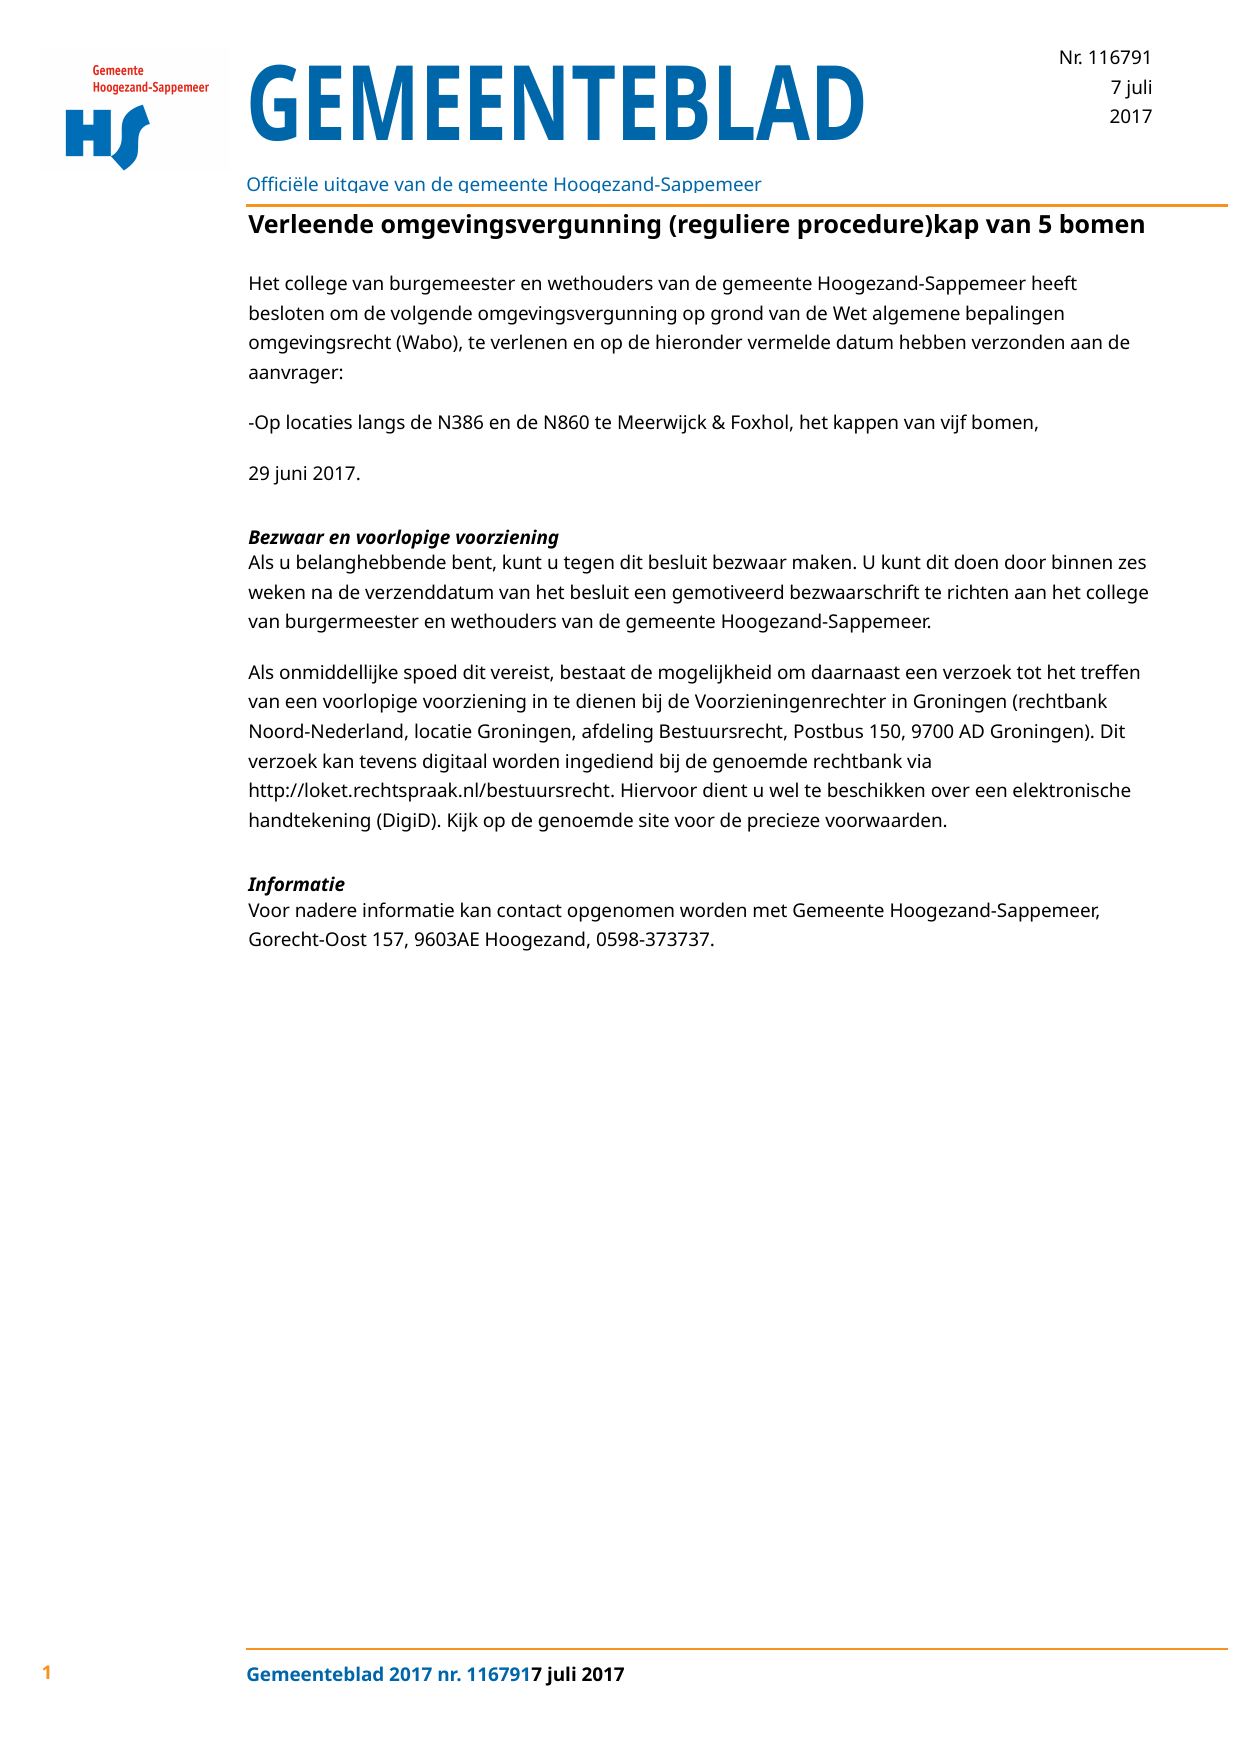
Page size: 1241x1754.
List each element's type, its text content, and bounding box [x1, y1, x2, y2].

text Voor nadere informatie kan contact opgenomen worden met Gemeente Hoogezand-Sappemeer, Gorecht-Oost 157, 9603AE Hoogezand, 0598-373737. [248, 897, 1152, 952]
text Bezwaar en voorlopige voorziening [248, 524, 1152, 549]
text Als u belanghebbende bent, kunt u tegen dit besluit bezwaar maken. U kunt dit doen door binnen zes weken na de verzenddatum van het besluit een gemotiveerd bezwaarschrift te richten aan het college van burgermeester en wethouders van de gemeente Hoogezand-Sappemeer. [248, 549, 1152, 634]
text Het college van burgemeester en wethouders van de gemeente Hoogezand-Sappemeer heeft besloten om de volgende omgevingsvergunning op grond van de Wet algemene bepalingen omgevingsrecht (Wabo), te verlenen en op de hieronder vermelde datum hebben verzonden aan de aanvrager: [248, 270, 1152, 385]
text Verleende omgevingsvergunning (reguliere procedure)kap van 5 bomen [248, 207, 1152, 241]
text Als onmiddellijke spoed dit vereist, bestaat de mogelijkheid om daarnaast een verzoek tot het treffen van een voorlopige voorziening in te dienen bij de Voorzieningenrechter in Groningen (rechtbank Noord-Nederland, locatie Groningen, afdeling Bestuursrecht, Postbus 150, 9700 AD Groningen). Dit verzoek kan tevens digitaal worden ingediend bij de genoemde rechtbank via http://loket.rechtspraak.nl/bestuursrecht. Hiervoor dient u wel te beschikken over een elektronische handtekening (DigiD). Kijk op de genoemde site voor de precieze voorwaarden. [248, 659, 1152, 833]
picture [41, 47, 231, 172]
text -Op locaties langs de N386 en de N860 te Meerwijck & Foxhol, het kappen van vijf bomen, [248, 409, 1152, 435]
text Informatie [248, 871, 1152, 897]
text 29 juni 2017. [248, 460, 1152, 486]
